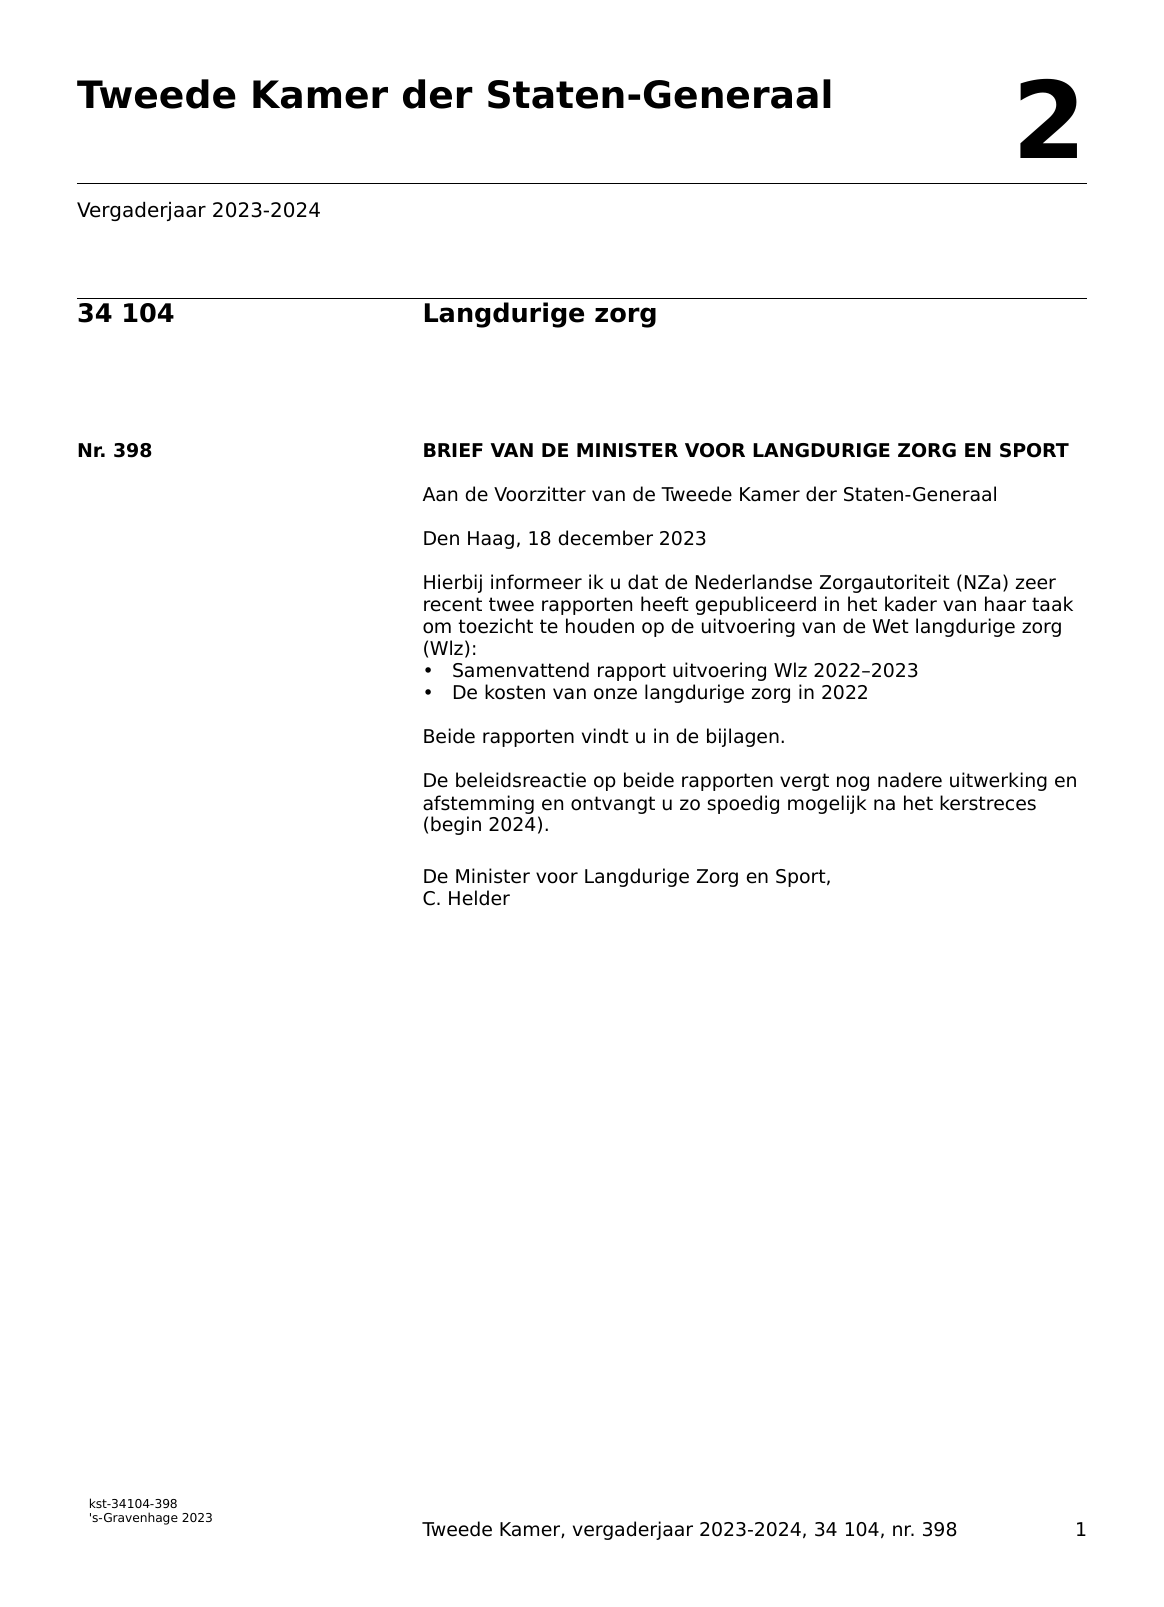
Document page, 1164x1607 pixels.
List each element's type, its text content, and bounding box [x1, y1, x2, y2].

text kst-34104-398 [88, 1497, 323, 1511]
table_header Tweede Kamer der Staten-Generaal [77, 59, 886, 183]
text Hierbij informeer ik u dat de Nederlandse Zorgautoriteit (NZa) zeer recent twee rapporten heeft gepubliceerd in het kader van haar taak om toezicht te houden op de uitvoering van de Wet langdurige zorg (Wlz): [422, 572, 1087, 660]
text • Samenvattend rapport uitvoering Wlz 2022–2023 [422, 660, 1087, 682]
subtitle 34 104 Langdurige zorg [77, 299, 1087, 329]
text Den Haag, 18 december 2023 [422, 528, 1087, 550]
text De Minister voor Langdurige Zorg en Sport, C. Helder [422, 866, 1087, 910]
table_header 2 [886, 59, 1087, 183]
text • De kosten van onze langdurige zorg in 2022 [422, 682, 1087, 704]
text Aan de Voorzitter van de Tweede Kamer der Staten-Generaal [422, 484, 1087, 506]
text De beleidsreactie op beide rapporten vergt nog nadere uitwerking en afstemming en ontvangt u zo spoedig mogelijk na het kerstreces (begin 2024). [422, 770, 1087, 836]
text 's-Gravenhage 2023 [88, 1511, 323, 1525]
table_cell Vergaderjaar 2023-2024 [77, 184, 1087, 298]
subtitle Nr. 398 BRIEF VAN DE MINISTER VOOR LANGDURIGE ZORG EN SPORT [77, 440, 1087, 462]
text Beide rapporten vindt u in de bijlagen. [422, 726, 1087, 748]
